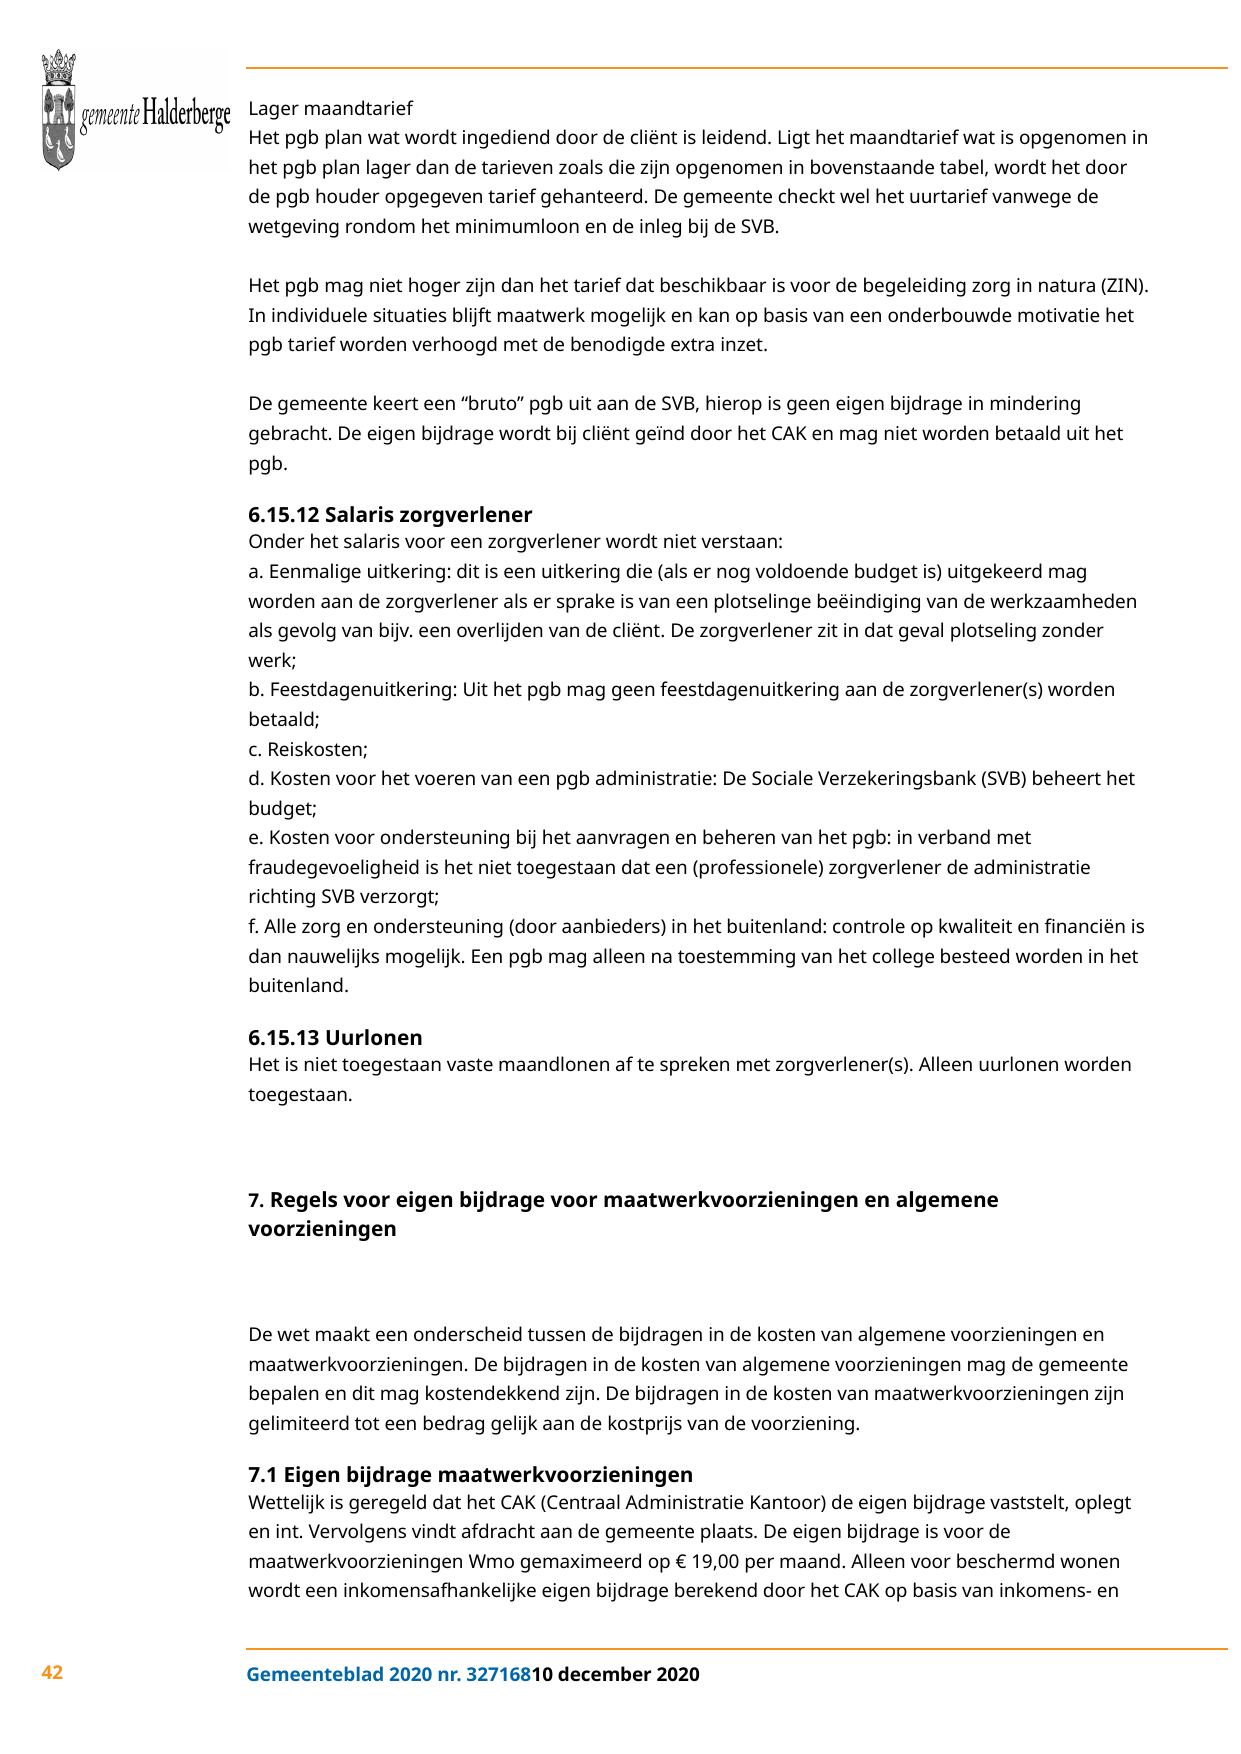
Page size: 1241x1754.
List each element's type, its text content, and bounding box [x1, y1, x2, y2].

text c. Reiskosten; [248, 736, 1152, 761]
text In individuele situaties blijft maatwerk mogelijk en kan op basis van een onderbouwde motivatie het pgb tarief worden verhoogd met de benodigde extra inzet. [248, 302, 1152, 357]
text b. Feestdagenuitkering: Uit het pgb mag geen feestdagenuitkering aan de zorgverlener(s) worden betaald; [248, 677, 1152, 732]
text Wettelijk is geregeld dat het CAK (Centraal Administratie Kantoor) de eigen bijdrage vaststelt, oplegt en int. Vervolgens vindt afdracht aan de gemeente plaats. De eigen bijdrage is voor de maatwerkvoorzieningen Wmo gemaximeerd op € 19,00 per maand. Alleen voor beschermd wonen wordt een inkomensafhankelijke eigen bijdrage berekend door het CAK op basis van inkomens- en [248, 1489, 1152, 1603]
text 6.15.12 Salaris zorgverlener [248, 500, 1152, 529]
text Lager maandtarief [248, 95, 1152, 121]
text Onder het salaris voor een zorgverlener wordt niet verstaan: [248, 529, 1152, 554]
text 7. Regels voor eigen bijdrage voor maatwerkvoorzieningen en algemene voorzieningen [248, 1186, 1152, 1242]
text d. Kosten voor het voeren van een pgb administratie: De Sociale Verzekeringsbank (SVB) beheert het budget; [248, 765, 1152, 821]
text Het pgb mag niet hoger zijn dan het tarief dat beschikbaar is voor de begeleiding zorg in natura (ZIN). [248, 272, 1152, 298]
text f. Alle zorg en ondersteuning (door aanbieders) in het buitenland: controle op kwaliteit en financiën is dan nauwelijks mogelijk. Een pgb mag alleen na toestemming van het college besteed worden in het buitenland. [248, 913, 1152, 998]
text Het is niet toegestaan vaste maandlonen af te spreken met zorgverlener(s). Alleen uurlonen worden toegestaan. [248, 1051, 1152, 1107]
text a. Eenmalige uitkering: dit is een uitkering die (als er nog voldoende budget is) uitgekeerd mag worden aan de zorgverlener als er sprake is van een plotselinge beëindiging van de werkzaamheden als gevolg van bijv. een overlijden van de cliënt. De zorgverlener zit in dat geval plotseling zonder werk; [248, 558, 1152, 673]
picture [41, 47, 231, 172]
text De wet maakt een onderscheid tussen de bijdragen in de kosten van algemene voorzieningen en maatwerkvoorzieningen. De bijdragen in de kosten van algemene voorzieningen mag de gemeente bepalen en dit mag kostendekkend zijn. De bijdragen in de kosten van maatwerkvoorzieningen zijn gelimiteerd tot een bedrag gelijk aan de kostprijs van de voorziening. [248, 1321, 1152, 1436]
text e. Kosten voor ondersteuning bij het aanvragen en beheren van het pgb: in verband met fraudegevoeligheid is het niet toegestaan dat een (professionele) zorgverlener de administratie richting SVB verzorgt; [248, 824, 1152, 909]
text 7.1 Eigen bijdrage maatwerkvoorzieningen [248, 1461, 1152, 1489]
text 6.15.13 Uurlonen [248, 1023, 1152, 1051]
text Het pgb plan wat wordt ingediend door de cliënt is leidend. Ligt het maandtarief wat is opgenomen in het pgb plan lager dan de tarieven zoals die zijn opgenomen in bovenstaande tabel, wordt het door de pgb houder opgegeven tarief gehanteerd. De gemeente checkt wel het uurtarief vanwege de wetgeving rondom het minimumloon en de inleg bij de SVB. [248, 124, 1152, 239]
text De gemeente keert een “bruto” pgb uit aan de SVB, hierop is geen eigen bijdrage in mindering gebracht. De eigen bijdrage wordt bij cliënt geïnd door het CAK en mag niet worden betaald uit het pgb. [248, 391, 1152, 476]
